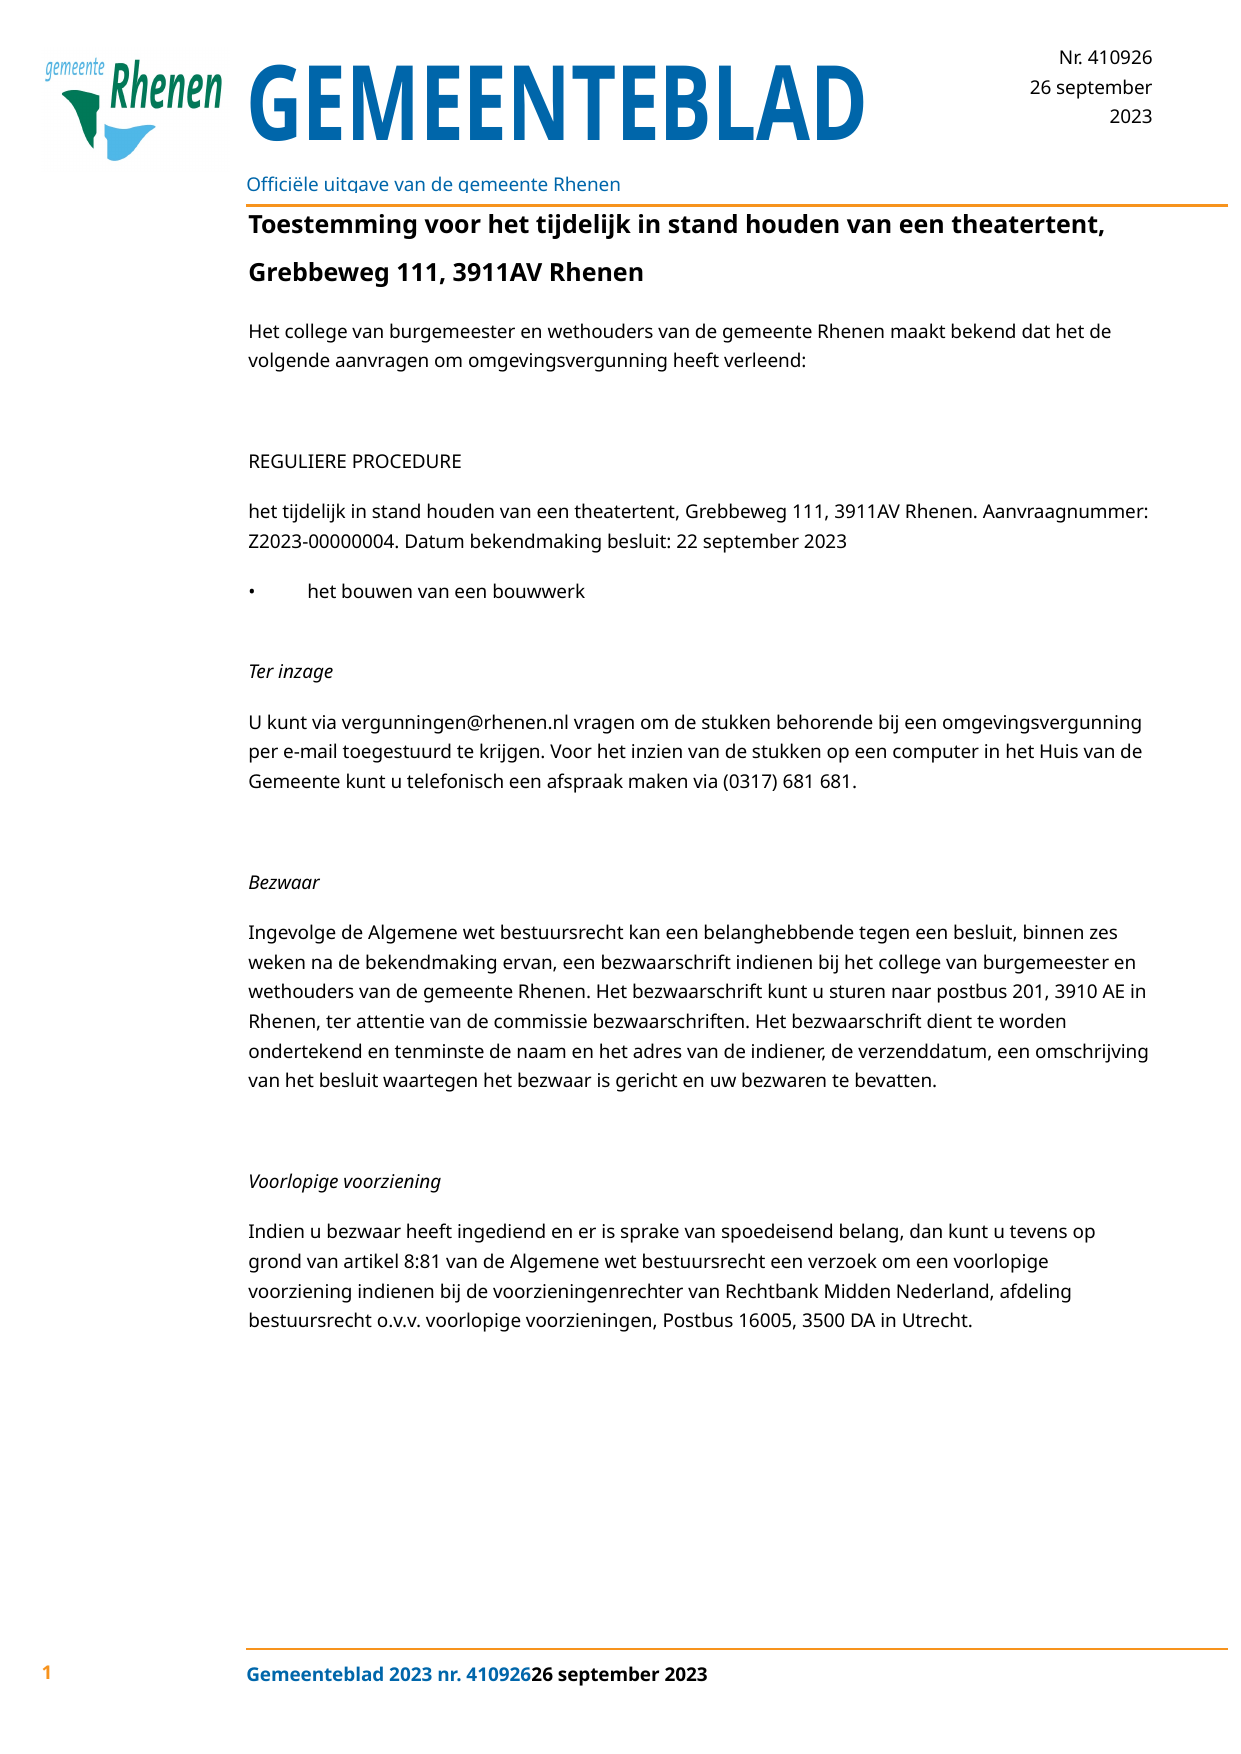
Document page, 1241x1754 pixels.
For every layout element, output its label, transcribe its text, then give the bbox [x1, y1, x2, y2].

text Ingevolge de Algemene wet bestuursrecht kan een belanghebbende tegen een besluit, binnen zes weken na de bekendmaking ervan, een bezwaarschrift indienen bij het college van burgemeester en wethouders van de gemeente Rhenen. Het bezwaarschrift kunt u sturen naar postbus 201, 3910 AE in Rhenen, ter attentie van de commissie bezwaarschriften. Het bezwaarschrift dient te worden ondertekend en tenminste de naam en het adres van de indiener, de verzenddatum, een omschrijving van het besluit waartegen het bezwaar is gericht en uw bezwaren te bevatten. [248, 919, 1152, 1093]
text Ter inzage [248, 659, 1152, 684]
picture [41, 47, 231, 172]
text het tijdelijk in stand houden van een theatertent, Grebbeweg 111, 3911AV Rhenen. Aanvraagnummer: Z2023-00000004. Datum bekendmaking besluit: 22 september 2023 [248, 499, 1152, 554]
list het bouwen van een bouwwerk [248, 579, 1152, 604]
text Bezwaar [248, 869, 1152, 895]
text Toestemming voor het tijdelijk in stand houden van een theatertent, Grebbeweg 111, 3911AV Rhenen [248, 207, 1152, 288]
text Voorlopige voorziening [248, 1168, 1152, 1194]
text Indien u bezwaar heeft ingediend en er is sprake van spoedeisend belang, dan kunt u tevens op grond van artikel 8:81 van de Algemene wet bestuursrecht een verzoek om een voorlopige voorziening indienen bij de voorzieningenrechter van Rechtbank Midden Nederland, afdeling bestuursrecht o.v.v. voorlopige voorzieningen, Postbus 16005, 3500 DA in Utrecht. [248, 1219, 1152, 1333]
text REGULIERE PROCEDURE [248, 448, 1152, 474]
text U kunt via vergunningen@rhenen.nl vragen om de stukken behorende bij een omgevingsvergunning per e-mail toegestuurd te krijgen. Voor het inzien van de stukken op een computer in het Huis van de Gemeente kunt u telefonisch een afspraak maken via (0317) 681 681. [248, 709, 1152, 794]
text Het college van burgemeester en wethouders van de gemeente Rhenen maakt bekend dat het de volgende aanvragen om omgevingsvergunning heeft verleend: [248, 318, 1152, 373]
